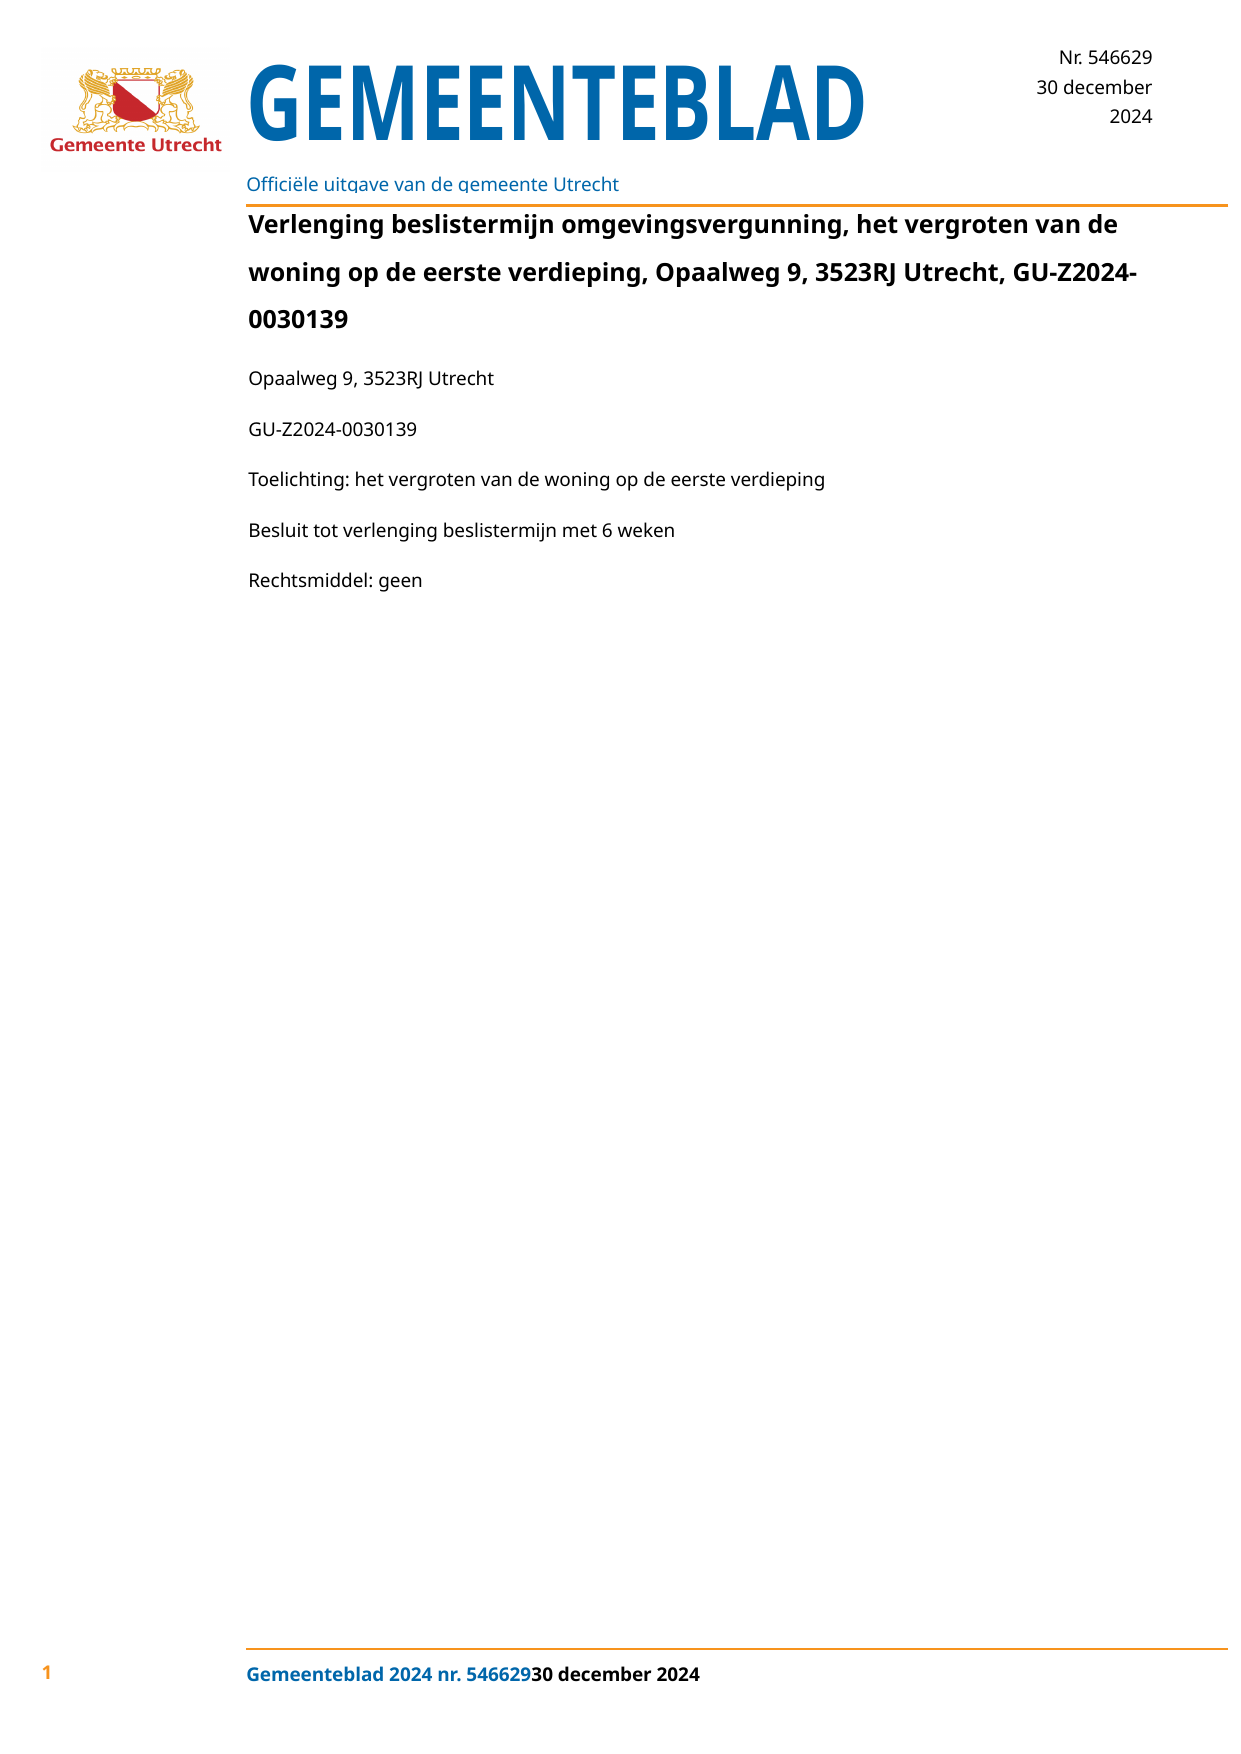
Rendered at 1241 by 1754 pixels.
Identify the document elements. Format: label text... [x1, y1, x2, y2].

text Toelichting: het vergroten van de woning op de eerste verdieping [248, 466, 1152, 492]
text Verlenging beslistermijn omgevingsvergunning, het vergroten van de woning op de eerste verdieping, Opaalweg 9, 3523RJ Utrecht, GU-Z2024-0030139 [248, 207, 1152, 336]
text Besluit tot verlenging beslistermijn met 6 weken [248, 517, 1152, 542]
text GU-Z2024-0030139 [248, 416, 1152, 442]
text Opaalweg 9, 3523RJ Utrecht [248, 366, 1152, 391]
picture [41, 47, 231, 172]
text Rechtsmiddel: geen [248, 567, 1152, 593]
